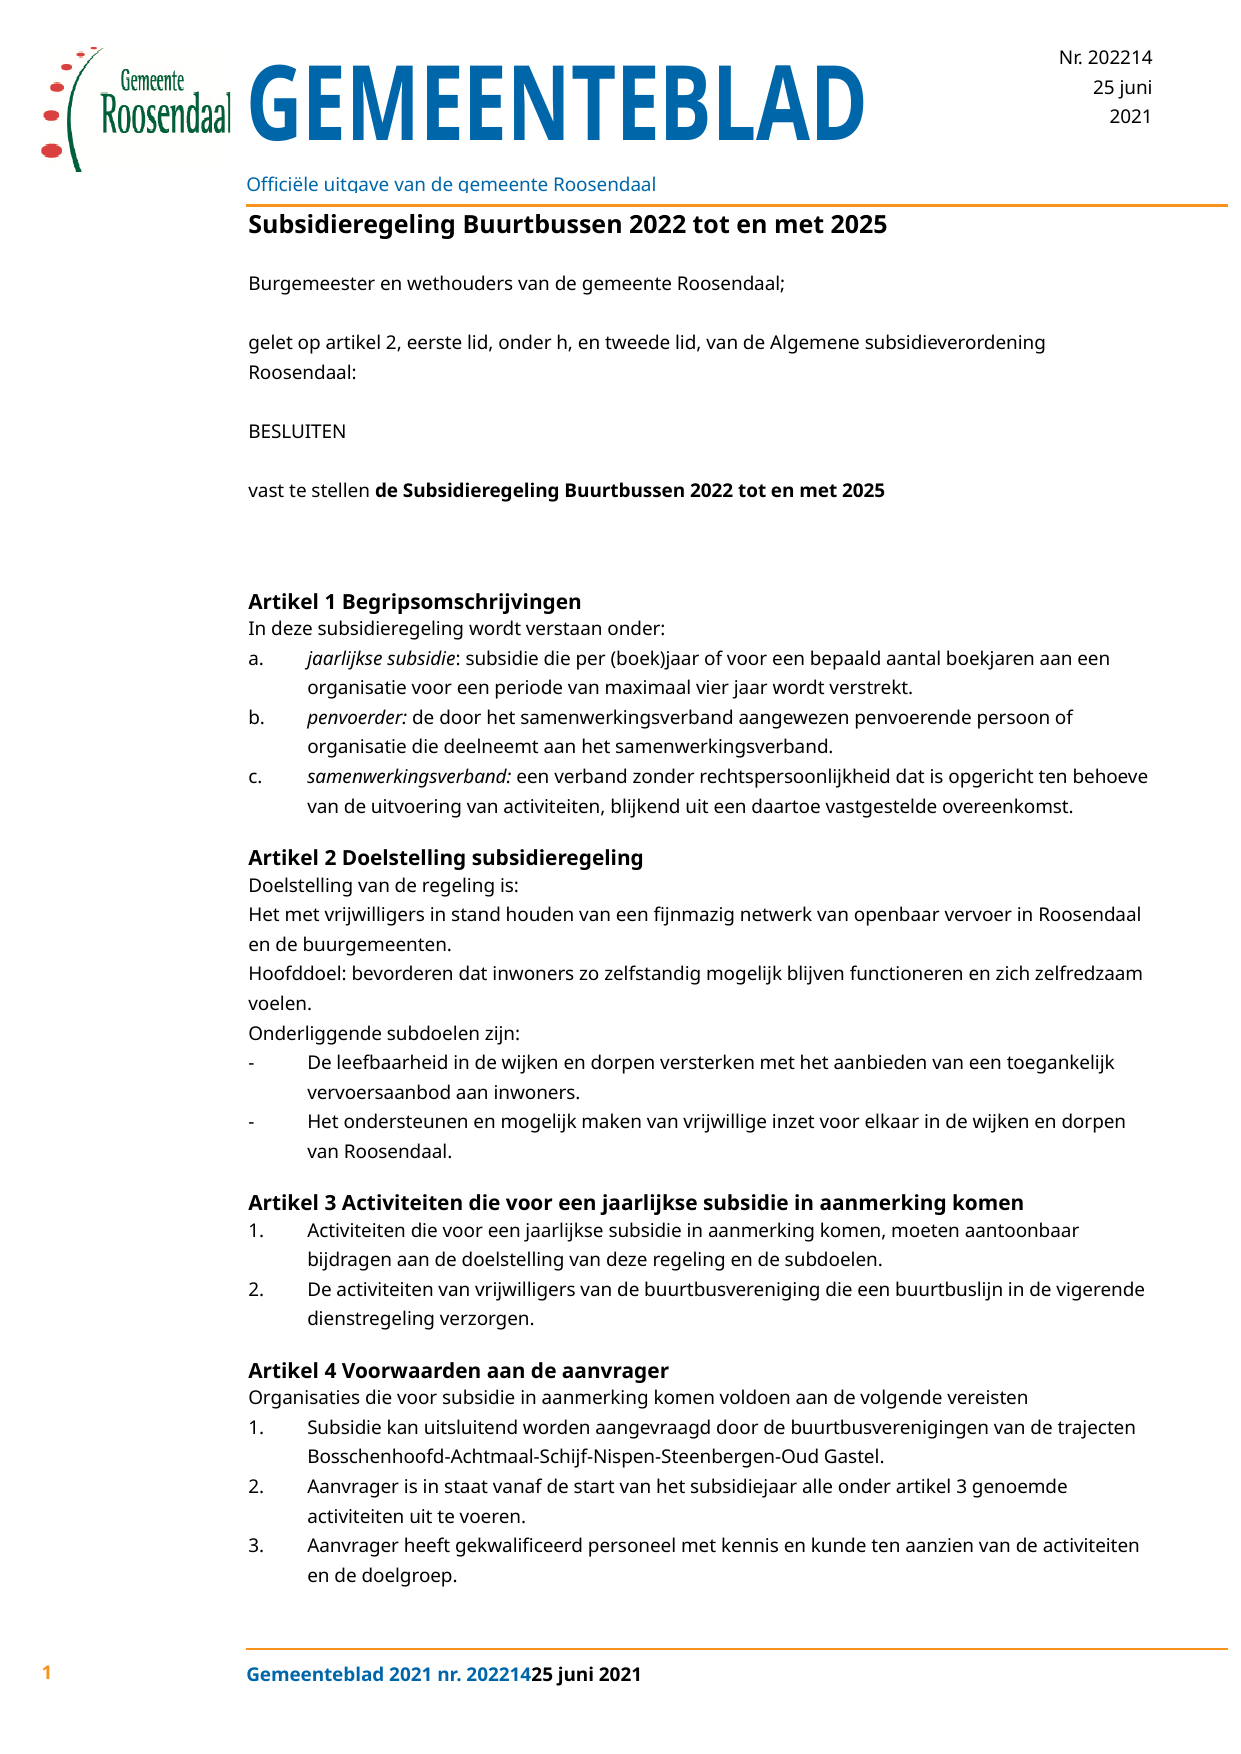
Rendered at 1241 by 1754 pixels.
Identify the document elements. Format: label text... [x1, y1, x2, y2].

text gelet op artikel 2, eerste lid, onder h, en tweede lid, van de Algemene subsidieverordening Roosendaal: [248, 329, 1152, 385]
text Doelstelling van de regeling is: [248, 872, 1152, 897]
list samenwerkingsverband: een verband zonder rechtspersoonlijkheid dat is opgericht ten behoeve van de uitvoering van activiteiten, blijkend uit een daartoe vastgestelde overeenkomst. [248, 763, 1152, 819]
picture [41, 47, 231, 172]
text Organisaties die voor subsidie in aanmerking komen voldoen aan de volgende vereisten [248, 1384, 1152, 1410]
text Artikel 4 Voorwaarden aan de aanvrager [248, 1356, 1152, 1384]
text In deze subsidieregeling wordt verstaan onder: [248, 615, 1152, 641]
text Het met vrijwilligers in stand houden van een fijnmazig netwerk van openbaar vervoer in Roosendaal en de buurgemeenten. [248, 901, 1152, 957]
list jaarlijkse subsidie: subsidie die per (boek)jaar of voor een bepaald aantal boekjaren aan een organisatie voor een periode van maximaal vier jaar wordt verstrekt. [248, 645, 1152, 700]
text Hoofddoel: bevorderen dat inwoners zo zelfstandig mogelijk blijven functioneren en zich zelfredzaam voelen. [248, 961, 1152, 1016]
list penvoerder: de door het samenwerkingsverband aangewezen penvoerende persoon of organisatie die deelneemt aan het samenwerkingsverband. [248, 704, 1152, 759]
list Activiteiten die voor een jaarlijkse subsidie in aanmerking komen, moeten aantoonbaar bijdragen aan de doelstelling van deze regeling en de subdoelen. [248, 1217, 1152, 1272]
list De leefbaarheid in de wijken en dorpen versterken met het aanbieden van een toegankelijk vervoersaanbod aan inwoners. [248, 1049, 1152, 1104]
text Artikel 3 Activiteiten die voor een jaarlijkse subsidie in aanmerking komen [248, 1188, 1152, 1217]
text Burgemeester en wethouders van de gemeente Roosendaal; [248, 270, 1152, 296]
text Onderliggende subdoelen zijn: [248, 1020, 1152, 1045]
list De activiteiten van vrijwilligers van de buurtbusvereniging die een buurtbuslijn in de vigerende dienstregeling verzorgen. [248, 1276, 1152, 1331]
list Aanvrager heeft gekwalificeerd personeel met kennis en kunde ten aanzien van de activiteiten en de doelgroep. [248, 1532, 1152, 1588]
text Subsidieregeling Buurtbussen 2022 tot en met 2025 [248, 207, 1152, 241]
text Artikel 2 Doelstelling subsidieregeling [248, 843, 1152, 872]
list Aanvrager is in staat vanaf de start van het subsidiejaar alle onder artikel 3 genoemde activiteiten uit te voeren. [248, 1473, 1152, 1528]
list Subsidie kan uitsluitend worden aangevraagd door de buurtbusverenigingen van de trajecten Bosschenhoofd-Achtmaal-Schijf-Nispen-Steenbergen-Oud Gastel. [248, 1414, 1152, 1469]
list Het ondersteunen en mogelijk maken van vrijwillige inzet voor elkaar in de wijken en dorpen van Roosendaal. [248, 1108, 1152, 1164]
text BESLUITEN [248, 418, 1152, 444]
text Artikel 1 Begripsomschrijvingen [248, 587, 1152, 615]
text vast te stellen de Subsidieregeling Buurtbussen 2022 tot en met 2025 [248, 477, 1152, 503]
